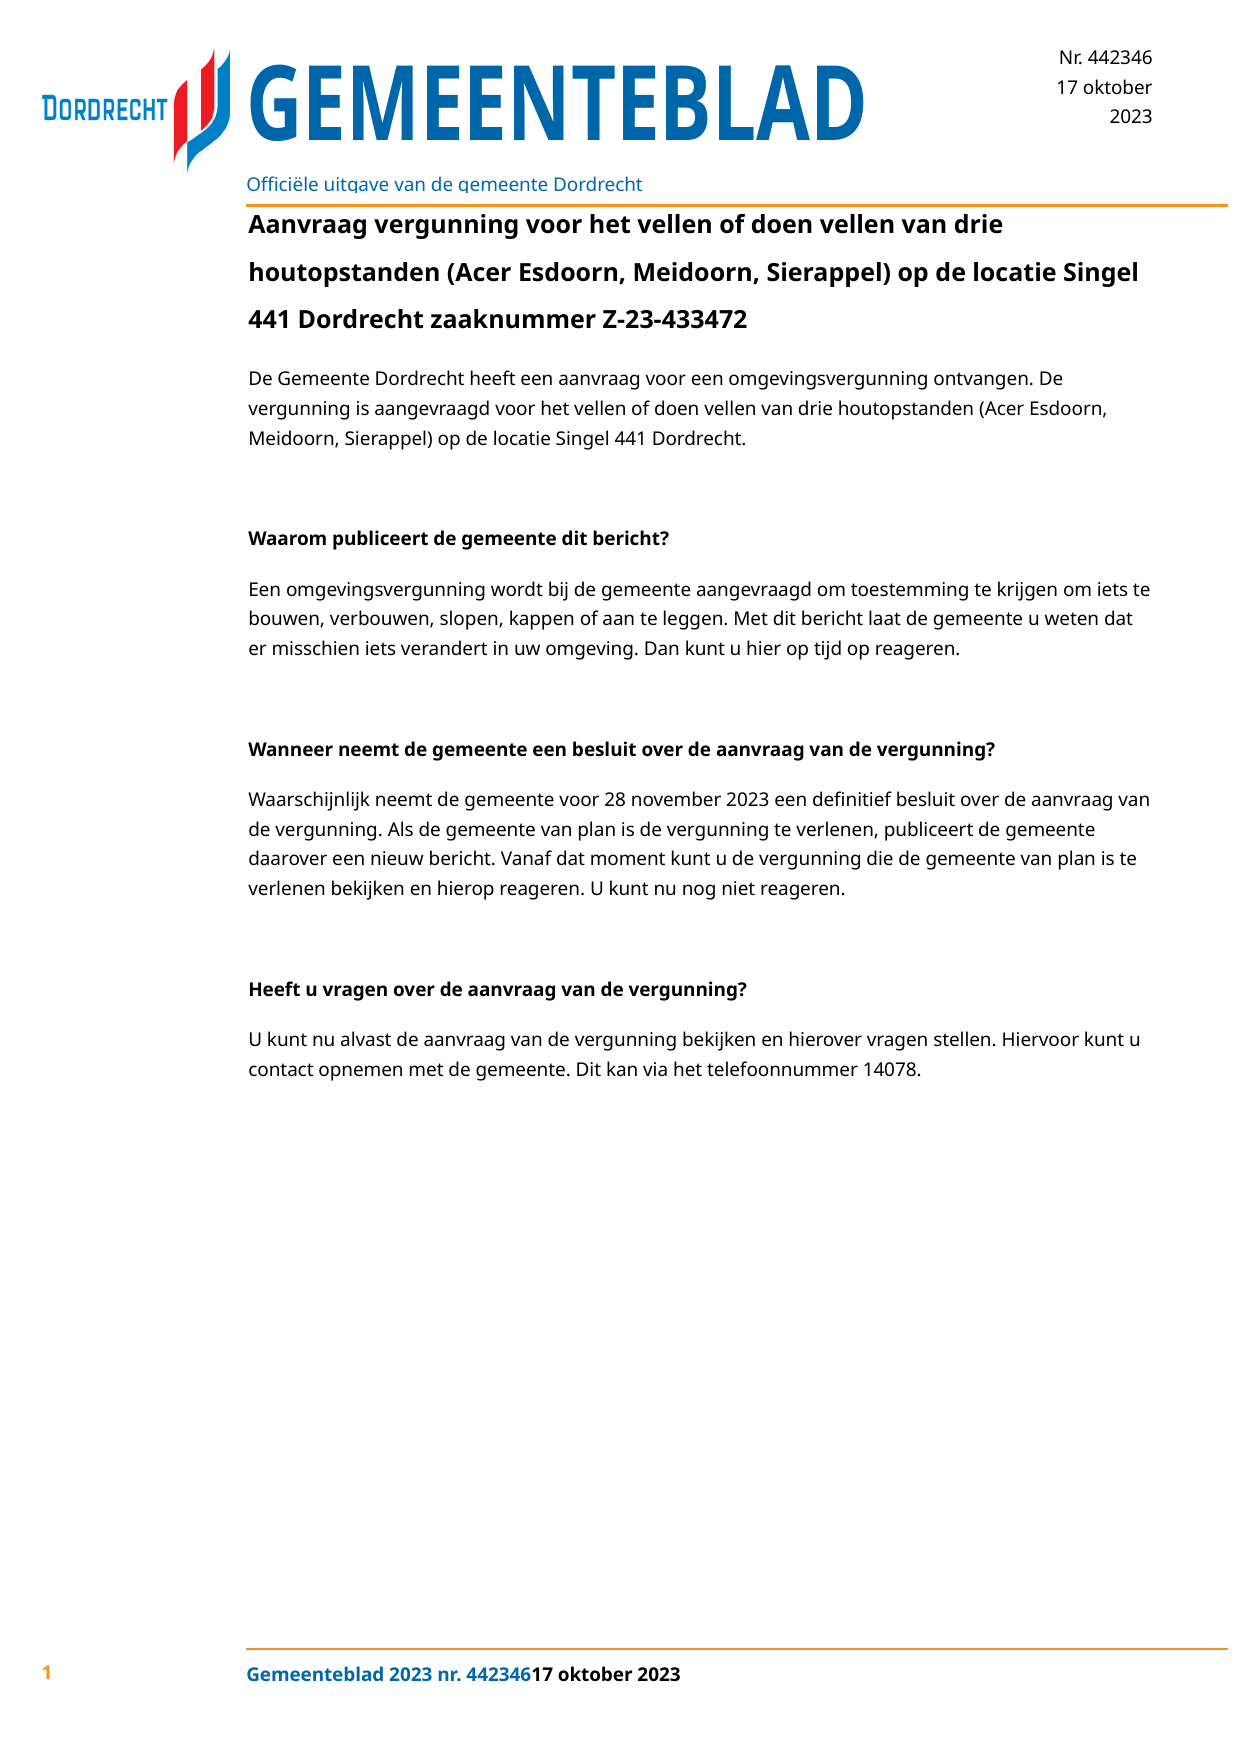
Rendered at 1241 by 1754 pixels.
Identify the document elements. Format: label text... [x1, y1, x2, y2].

picture [41, 47, 231, 172]
text U kunt nu alvast de aanvraag van de vergunning bekijken en hierover vragen stellen. Hiervoor kunt u contact opnemen met de gemeente. Dit kan via het telefoonnummer 14078. [248, 1026, 1152, 1082]
text Waarschijnlijk neemt de gemeente voor 28 november 2023 een definitief besluit over de aanvraag van de vergunning. Als de gemeente van plan is de vergunning te verlenen, publiceert de gemeente daarover een nieuw bericht. Vanaf dat moment kunt u de vergunning die de gemeente van plan is te verlenen bekijken en hierop reageren. U kunt nu nog niet reageren. [248, 786, 1152, 901]
text Waarom publiceert de gemeente dit bericht? [248, 526, 1152, 551]
text Een omgevingsvergunning wordt bij de gemeente aangevraagd om toestemming te krijgen om iets te bouwen, verbouwen, slopen, kappen of aan te leggen. Met dit bericht laat de gemeente u weten dat er misschien iets verandert in uw omgeving. Dan kunt u hier op tijd op reageren. [248, 576, 1152, 661]
text Aanvraag vergunning voor het vellen of doen vellen van drie houtopstanden (Acer Esdoorn, Meidoorn, Sierappel) op de locatie Singel 441 Dordrecht zaaknummer Z-23-433472 [248, 207, 1152, 336]
text De Gemeente Dordrecht heeft een aanvraag voor een omgevingsvergunning ontvangen. De vergunning is aangevraagd voor het vellen of doen vellen van drie houtopstanden (Acer Esdoorn, Meidoorn, Sierappel) op de locatie Singel 441 Dordrecht. [248, 366, 1152, 450]
text Wanneer neemt de gemeente een besluit over de aanvraag van de vergunning? [248, 736, 1152, 762]
text Heeft u vragen over de aanvraag van de vergunning? [248, 976, 1152, 1002]
